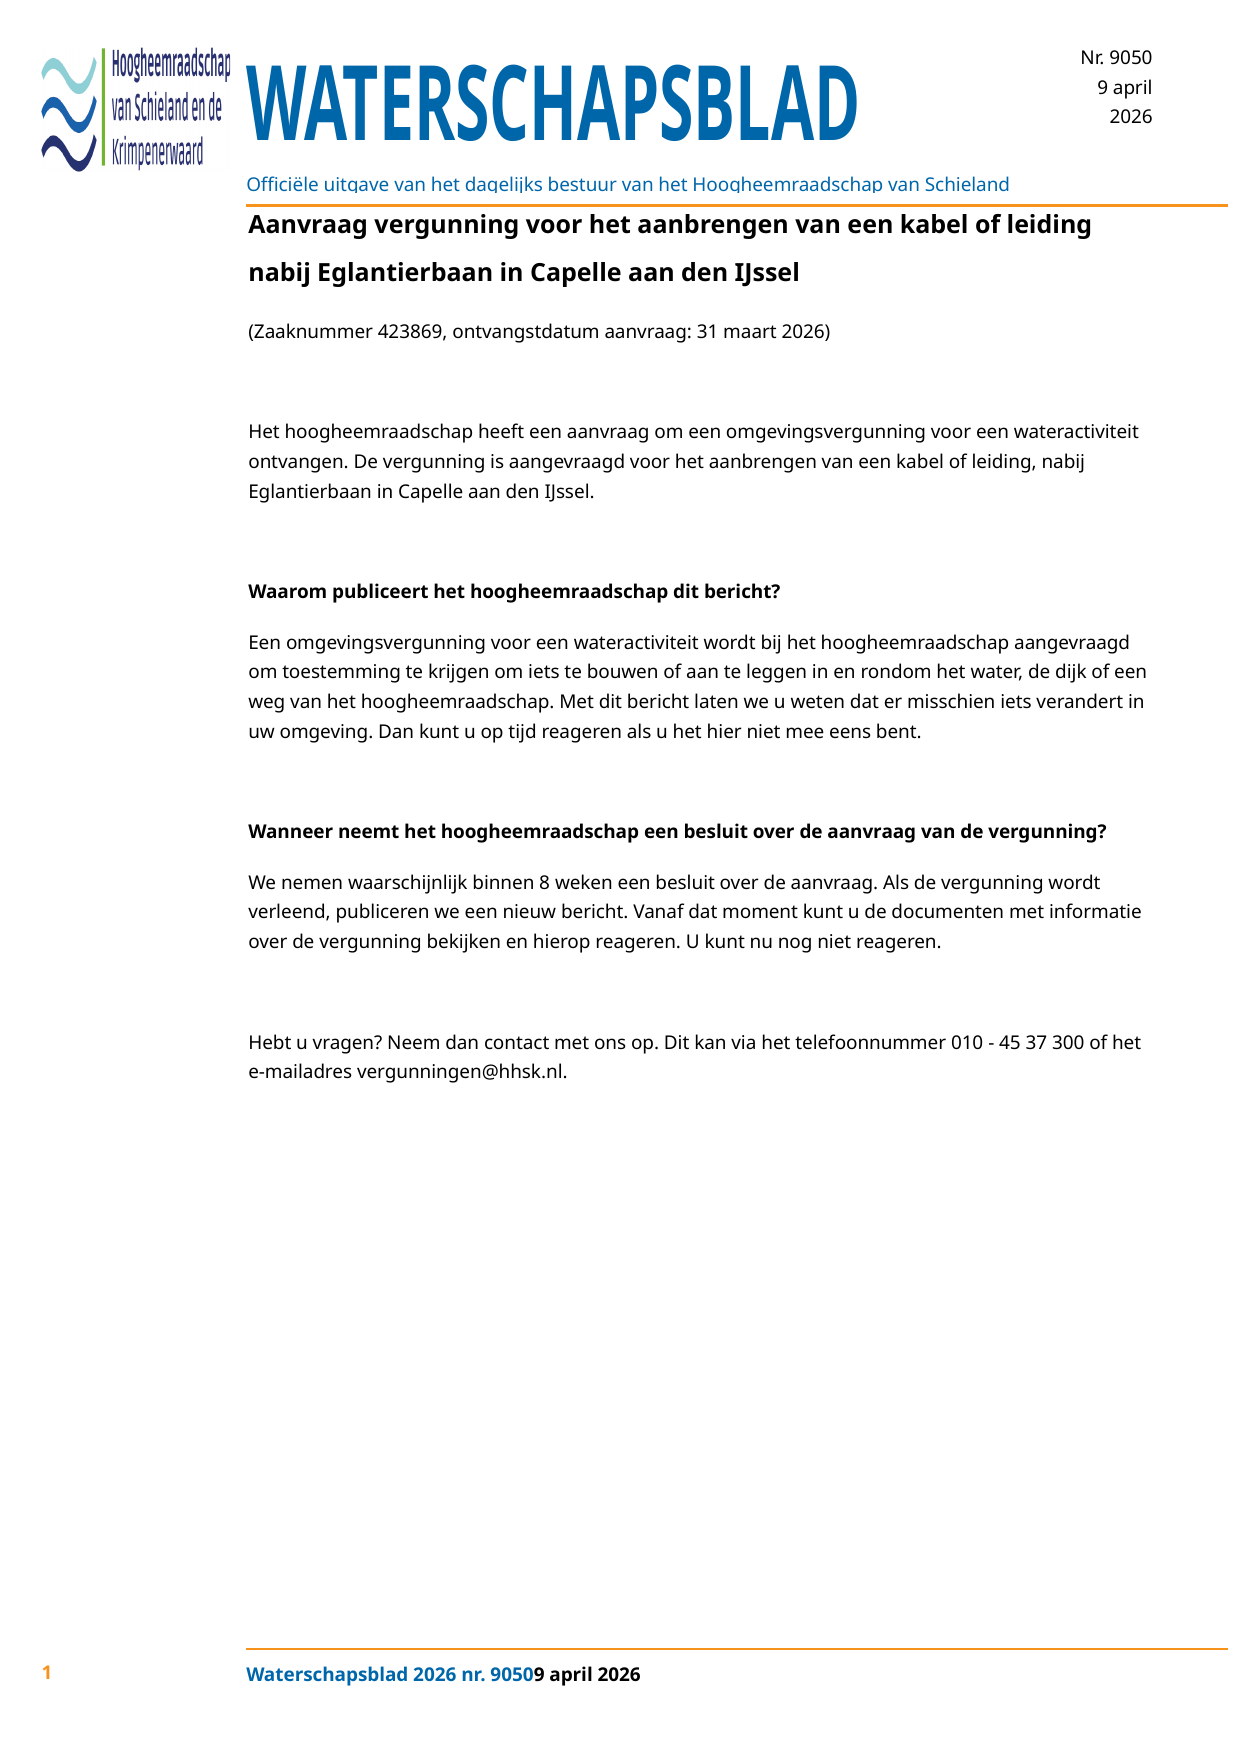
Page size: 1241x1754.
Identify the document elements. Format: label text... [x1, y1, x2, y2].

text Hebt u vragen? Neem dan contact met ons op. Dit kan via het telefoonnummer 010 - 45 37 300 of het e-mailadres vergunningen@hhsk.nl. [248, 1029, 1152, 1084]
text Een omgevingsvergunning voor een wateractiviteit wordt bij het hoogheemraadschap aangevraagd om toestemming te krijgen om iets te bouwen of aan te leggen in en rondom het water, de dijk of een weg van het hoogheemraadschap. Met dit bericht laten we u weten dat er misschien iets verandert in uw omgeving. Dan kunt u op tijd reageren als u het hier niet mee eens bent. [248, 629, 1152, 744]
text Wanneer neemt het hoogheemraadschap een besluit over de aanvraag van de vergunning? [248, 819, 1152, 844]
text (Zaaknummer 423869, ontvangstdatum aanvraag: 31 maart 2026) [248, 318, 1152, 344]
text Aanvraag vergunning voor het aanbrengen van een kabel of leiding nabij Eglantierbaan in Capelle aan den IJssel [248, 207, 1152, 288]
picture [41, 47, 231, 172]
text Waarom publiceert het hoogheemraadschap dit bericht? [248, 579, 1152, 604]
text We nemen waarschijnlijk binnen 8 weken een besluit over de aanvraag. Als de vergunning wordt verleend, publiceren we een nieuw bericht. Vanaf dat moment kunt u de documenten met informatie over de vergunning bekijken en hierop reageren. U kunt nu nog niet reageren. [248, 869, 1152, 954]
text Het hoogheemraadschap heeft een aanvraag om een omgevingsvergunning voor een wateractiviteit ontvangen. De vergunning is aangevraagd voor het aanbrengen van een kabel of leiding, nabij Eglantierbaan in Capelle aan den IJssel. [248, 419, 1152, 504]
